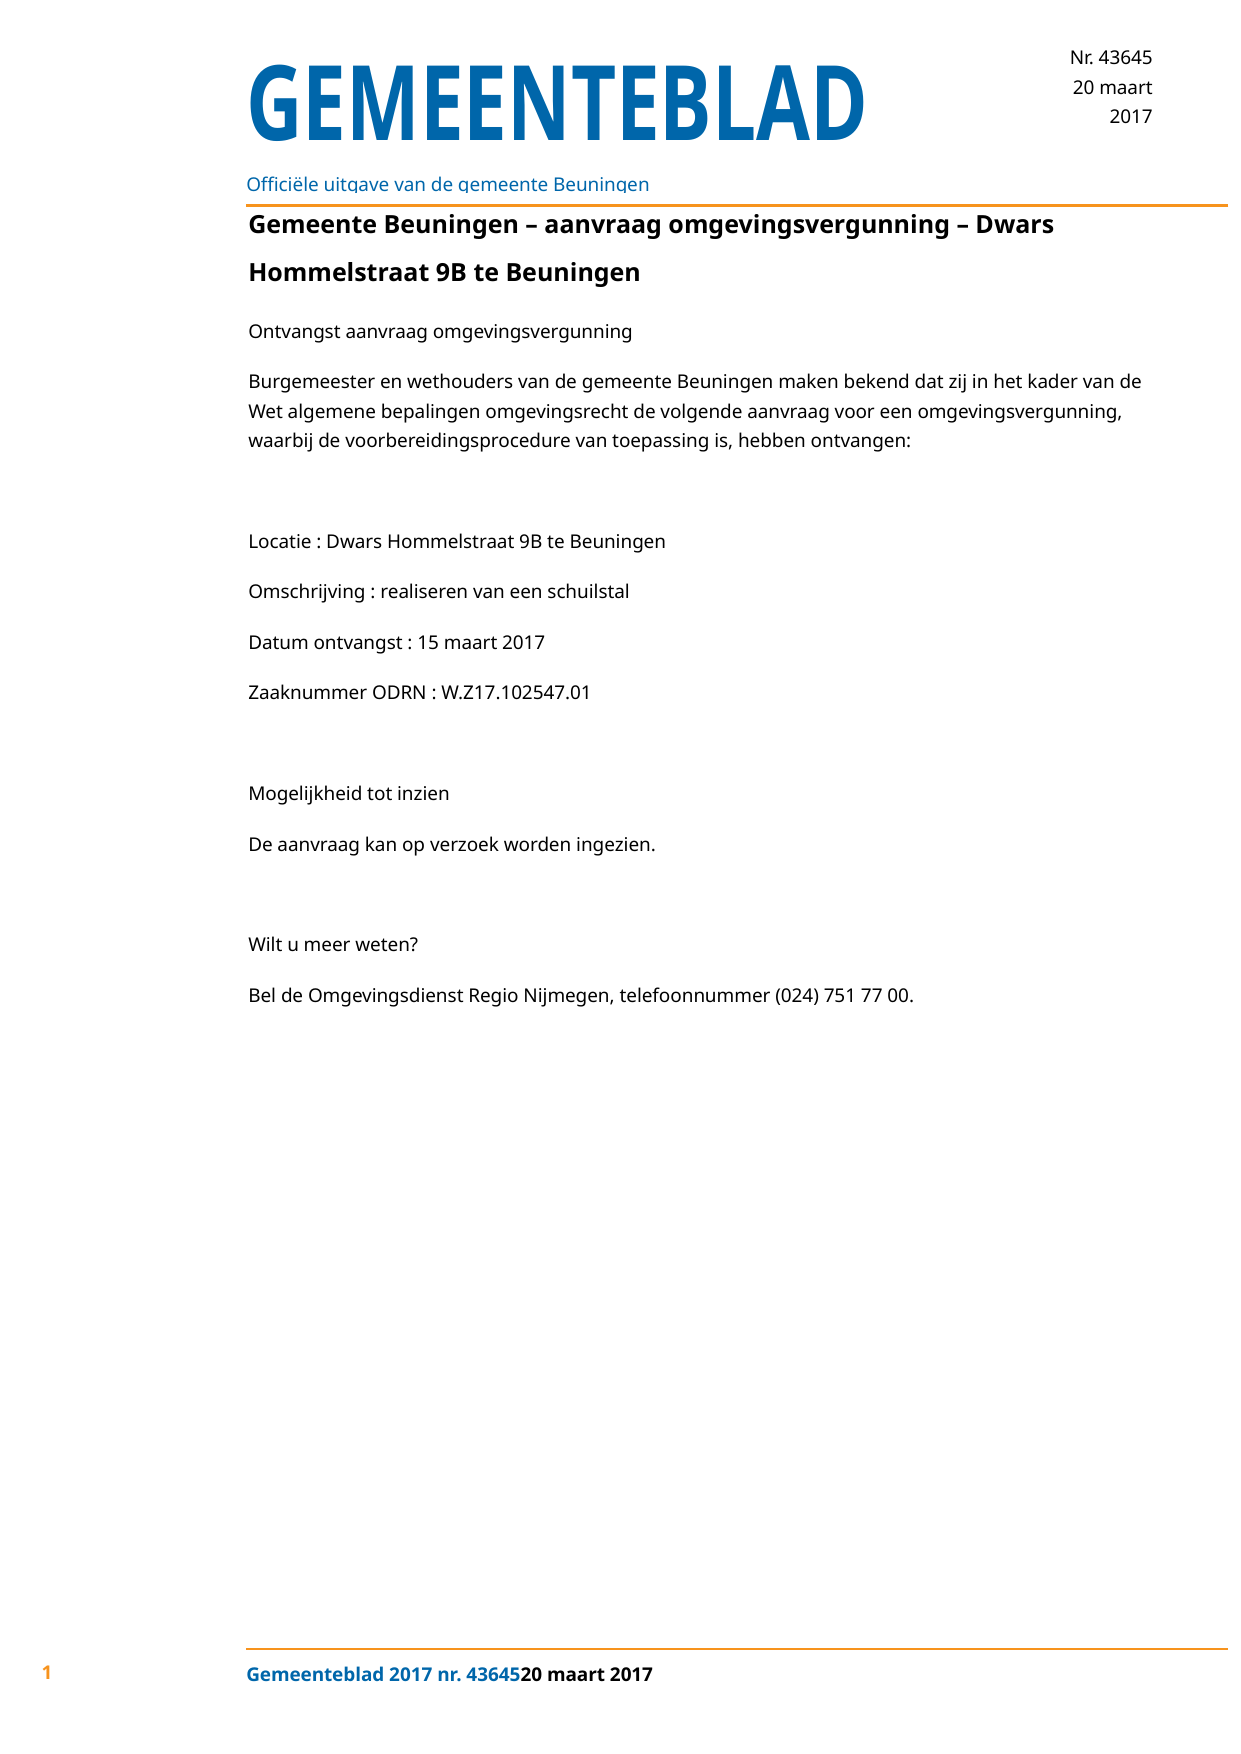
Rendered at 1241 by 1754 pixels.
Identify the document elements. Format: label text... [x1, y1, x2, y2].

picture [41, 47, 231, 172]
text De aanvraag kan op verzoek worden ingezien. [248, 831, 1152, 857]
text Ontvangst aanvraag omgevingsvergunning [248, 318, 1152, 344]
text Burgemeester en wethouders van de gemeente Beuningen maken bekend dat zij in het kader van de Wet algemene bepalingen omgevingsrecht de volgende aanvraag voor een omgevingsvergunning, waarbij de voorbereidingsprocedure van toepassing is, hebben ontvangen: [248, 368, 1152, 453]
text Bel de Omgevingsdienst Regio Nijmegen, telefoonnummer (024) 751 77 00. [248, 982, 1152, 1008]
text Gemeente Beuningen – aanvraag omgevingsvergunning – Dwars Hommelstraat 9B te Beuningen [248, 207, 1152, 288]
text Locatie : Dwars Hommelstraat 9B te Beuningen [248, 528, 1152, 554]
text Wilt u meer weten? [248, 932, 1152, 957]
text Mogelijkheid tot inzien [248, 780, 1152, 806]
text Omschrijving : realiseren van een schuilstal [248, 579, 1152, 604]
text Zaaknummer ODRN : W.Z17.102547.01 [248, 679, 1152, 705]
text Datum ontvangst : 15 maart 2017 [248, 629, 1152, 655]
